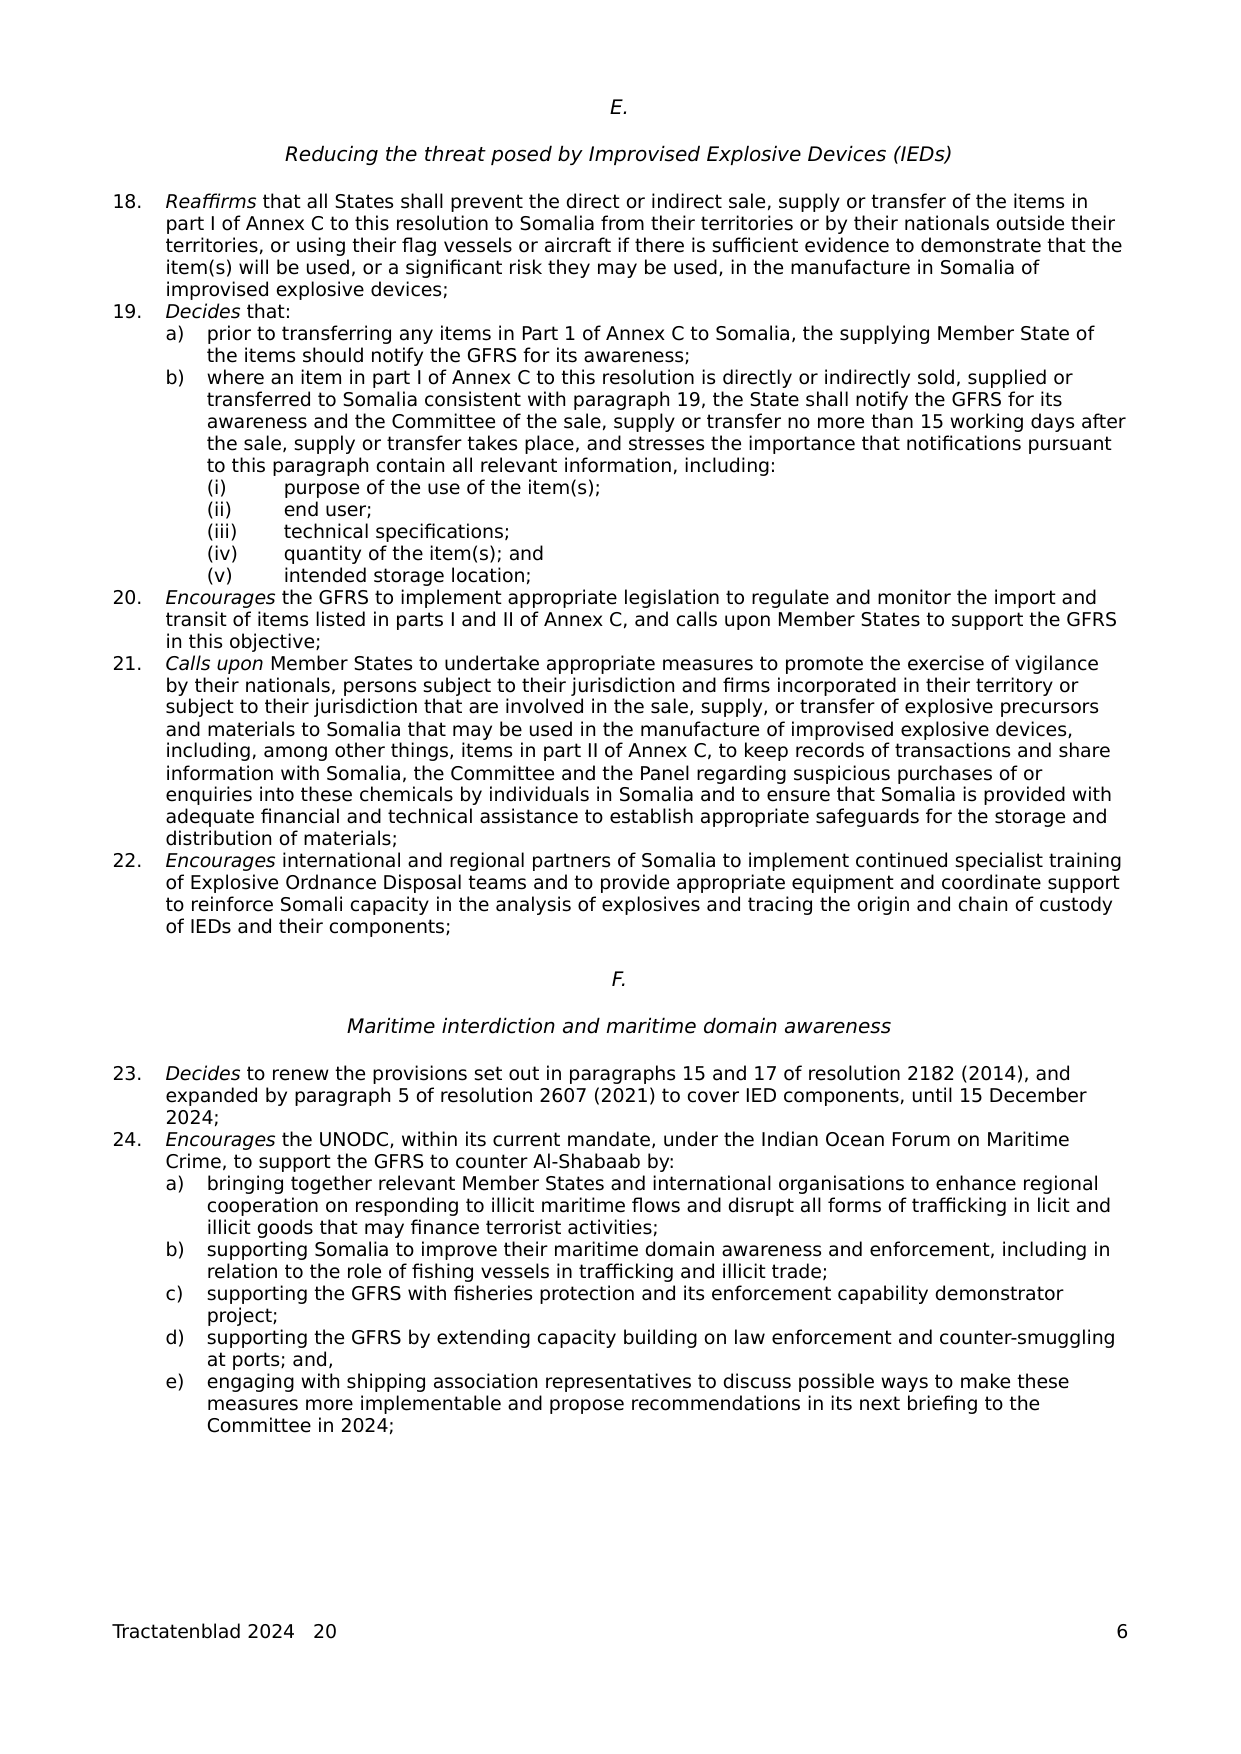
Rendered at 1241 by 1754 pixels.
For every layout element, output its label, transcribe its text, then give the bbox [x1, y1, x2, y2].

text 23. Decides to renew the provisions set out in paragraphs 15 and 17 of resolution 2182 (2014), and expanded by paragraph 5 of resolution 2607 (2021) to cover IED components, until 15 December 2024; [112, 1063, 1128, 1129]
subtitle F. Maritime interdiction and maritime domain awareness [112, 968, 1128, 1038]
text e) engaging with shipping association representatives to discuss possible ways to make these measures more implementable and propose recommendations in its next briefing to the Committee in 2024; [165, 1371, 1128, 1437]
subtitle E. Reducing the threat posed by Improvised Explosive Devices (IEDs) [112, 96, 1128, 166]
text 18. Reaffirms that all States shall prevent the direct or indirect sale, supply or transfer of the items in part I of Annex C to this resolution to Somalia from their territories or by their nationals outside their territories, or using their flag vessels or aircraft if there is sufficient evidence to demonstrate that the item(s) will be used, or a significant risk they may be used, in the manufacture in Somalia of improvised explosive devices; [112, 191, 1128, 301]
text a) prior to transferring any items in Part 1 of Annex C to Somalia, the supplying Member State of the items should notify the GFRS for its awareness; [165, 323, 1128, 367]
text (iv) quantity of the item(s); and [207, 543, 1128, 564]
text (i) purpose of the use of the item(s); [207, 477, 1128, 499]
text 19. Decides that: [112, 301, 1128, 323]
text (v) intended storage location; [207, 564, 1128, 587]
text b) supporting Somalia to improve their maritime domain awareness and enforcement, including in relation to the role of fishing vessels in trafficking and illicit trade; [165, 1239, 1128, 1283]
text c) supporting the GFRS with fisheries protection and its enforcement capability demonstrator project; [165, 1283, 1128, 1327]
text a) bringing together relevant Member States and international organisations to enhance regional cooperation on responding to illicit maritime flows and disrupt all forms of trafficking in licit and illicit goods that may finance terrorist activities; [165, 1173, 1128, 1239]
text 21. Calls upon Member States to undertake appropriate measures to promote the exercise of vigilance by their nationals, persons subject to their jurisdiction and firms incorporated in their territory or subject to their jurisdiction that are involved in the sale, supply, or transfer of explosive precursors and materials to Somalia that may be used in the manufacture of improvised explosive devices, including, among other things, items in part II of Annex C, to keep records of transactions and share information with Somalia, the Committee and the Panel regarding suspicious purchases of or enquiries into these chemicals by individuals in Somalia and to ensure that Somalia is provided with adequate financial and technical assistance to establish appropriate safeguards for the storage and distribution of materials; [112, 652, 1128, 850]
text (iii) technical specifications; [207, 521, 1128, 543]
text d) supporting the GFRS by extending capacity building on law enforcement and counter-smuggling at ports; and, [165, 1327, 1128, 1371]
text 22. Encourages international and regional partners of Somalia to implement continued specialist training of Explosive Ordnance Disposal teams and to provide appropriate equipment and coordinate support to reinforce Somali capacity in the analysis of explosives and tracing the origin and chain of custody of IEDs and their components; [112, 850, 1128, 938]
text (ii) end user; [207, 499, 1128, 521]
text 24. Encourages the UNODC, within its current mandate, under the Indian Ocean Forum on Maritime Crime, to support the GFRS to counter Al-Shabaab by: [112, 1129, 1128, 1173]
text 20. Encourages the GFRS to implement appropriate legislation to regulate and monitor the import and transit of items listed in parts I and II of Annex C, and calls upon Member States to support the GFRS in this objective; [112, 587, 1128, 652]
text b) where an item in part I of Annex C to this resolution is directly or indirectly sold, supplied or transferred to Somalia consistent with paragraph 19, the State shall notify the GFRS for its awareness and the Committee of the sale, supply or transfer no more than 15 working days after the sale, supply or transfer takes place, and stresses the importance that notifications pursuant to this paragraph contain all relevant information, including: [165, 367, 1128, 477]
